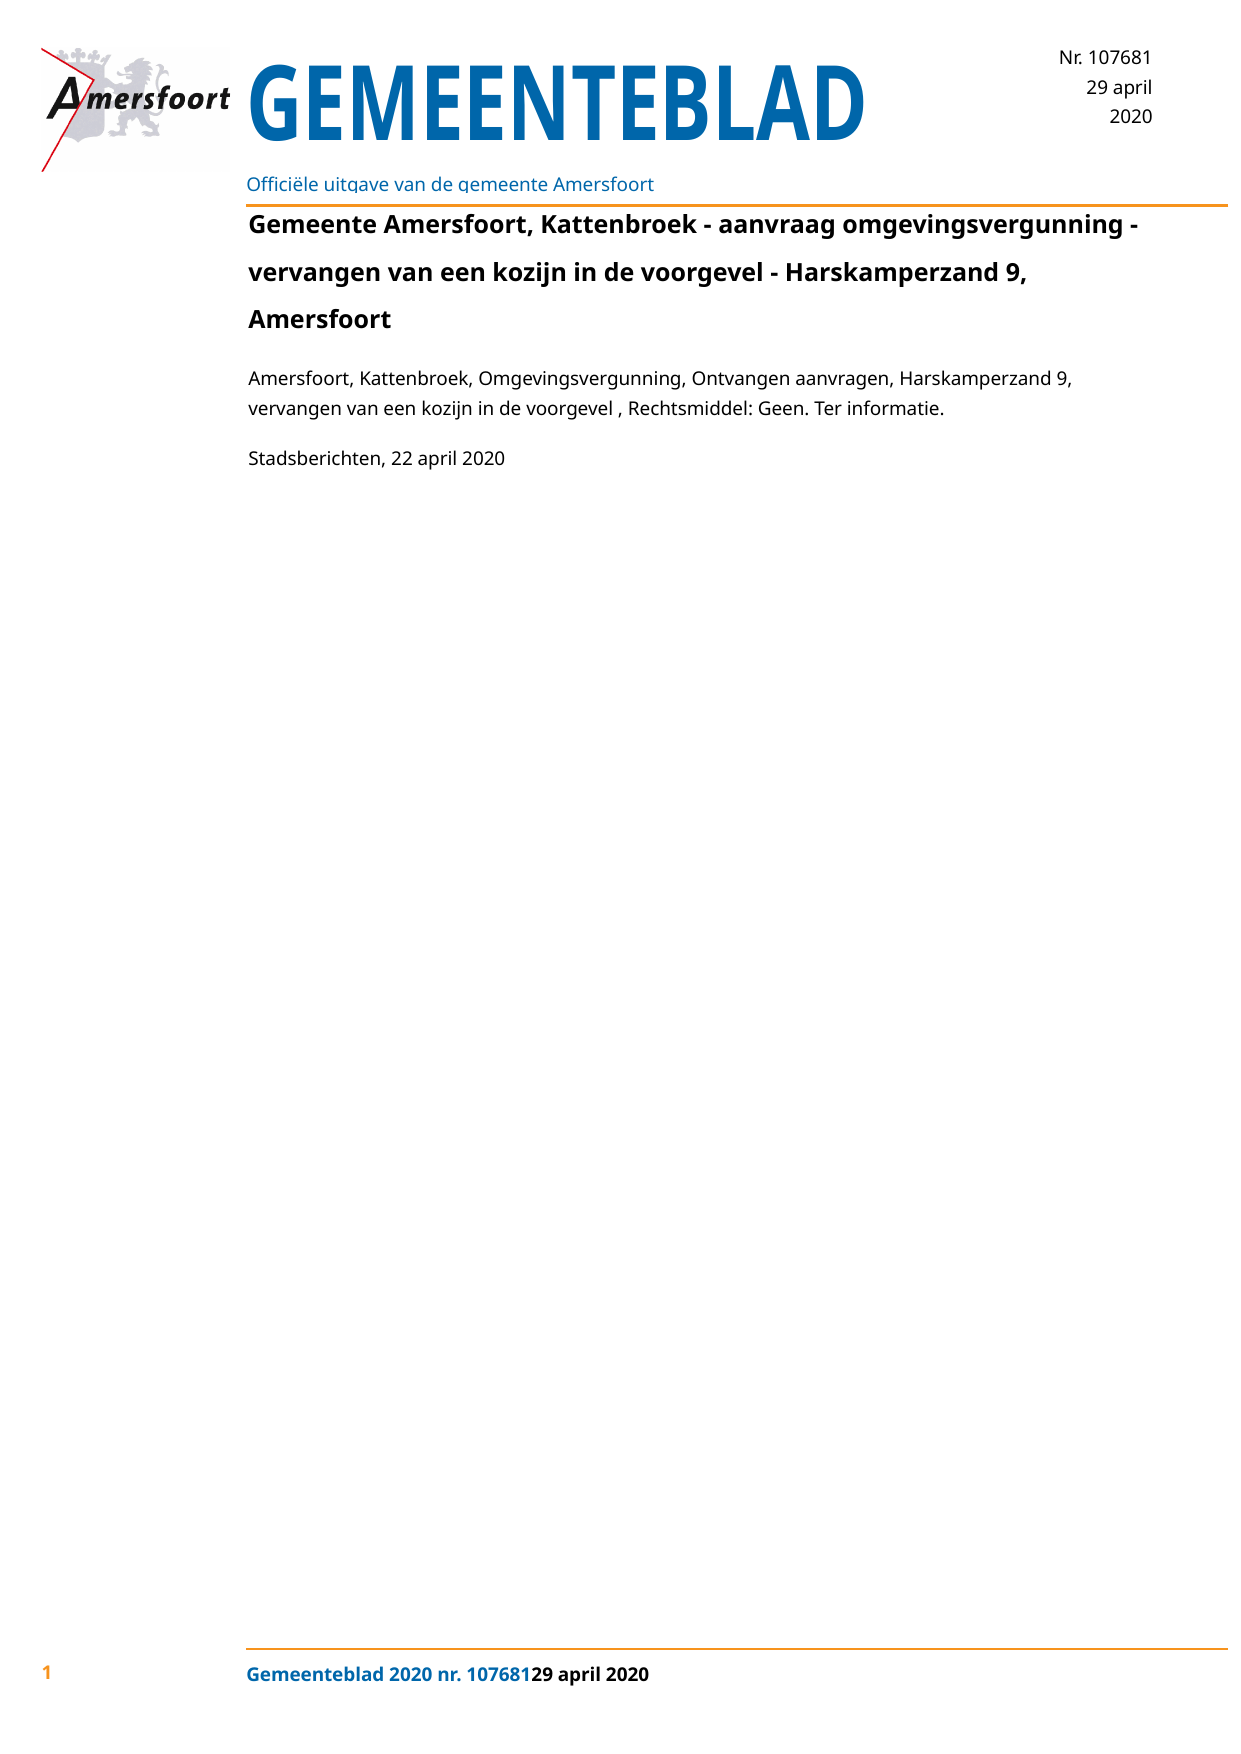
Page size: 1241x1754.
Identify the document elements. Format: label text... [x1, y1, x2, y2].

text Stadsberichten, 22 april 2020 [248, 446, 1152, 471]
text Amersfoort, Kattenbroek, Omgevingsvergunning, Ontvangen aanvragen, Harskamperzand 9, vervangen van een kozijn in de voorgevel , Rechtsmiddel: Geen. Ter informatie. [248, 366, 1152, 421]
picture [41, 47, 231, 172]
text Gemeente Amersfoort, Kattenbroek - aanvraag omgevingsvergunning - vervangen van een kozijn in de voorgevel - Harskamperzand 9, Amersfoort [248, 207, 1152, 336]
